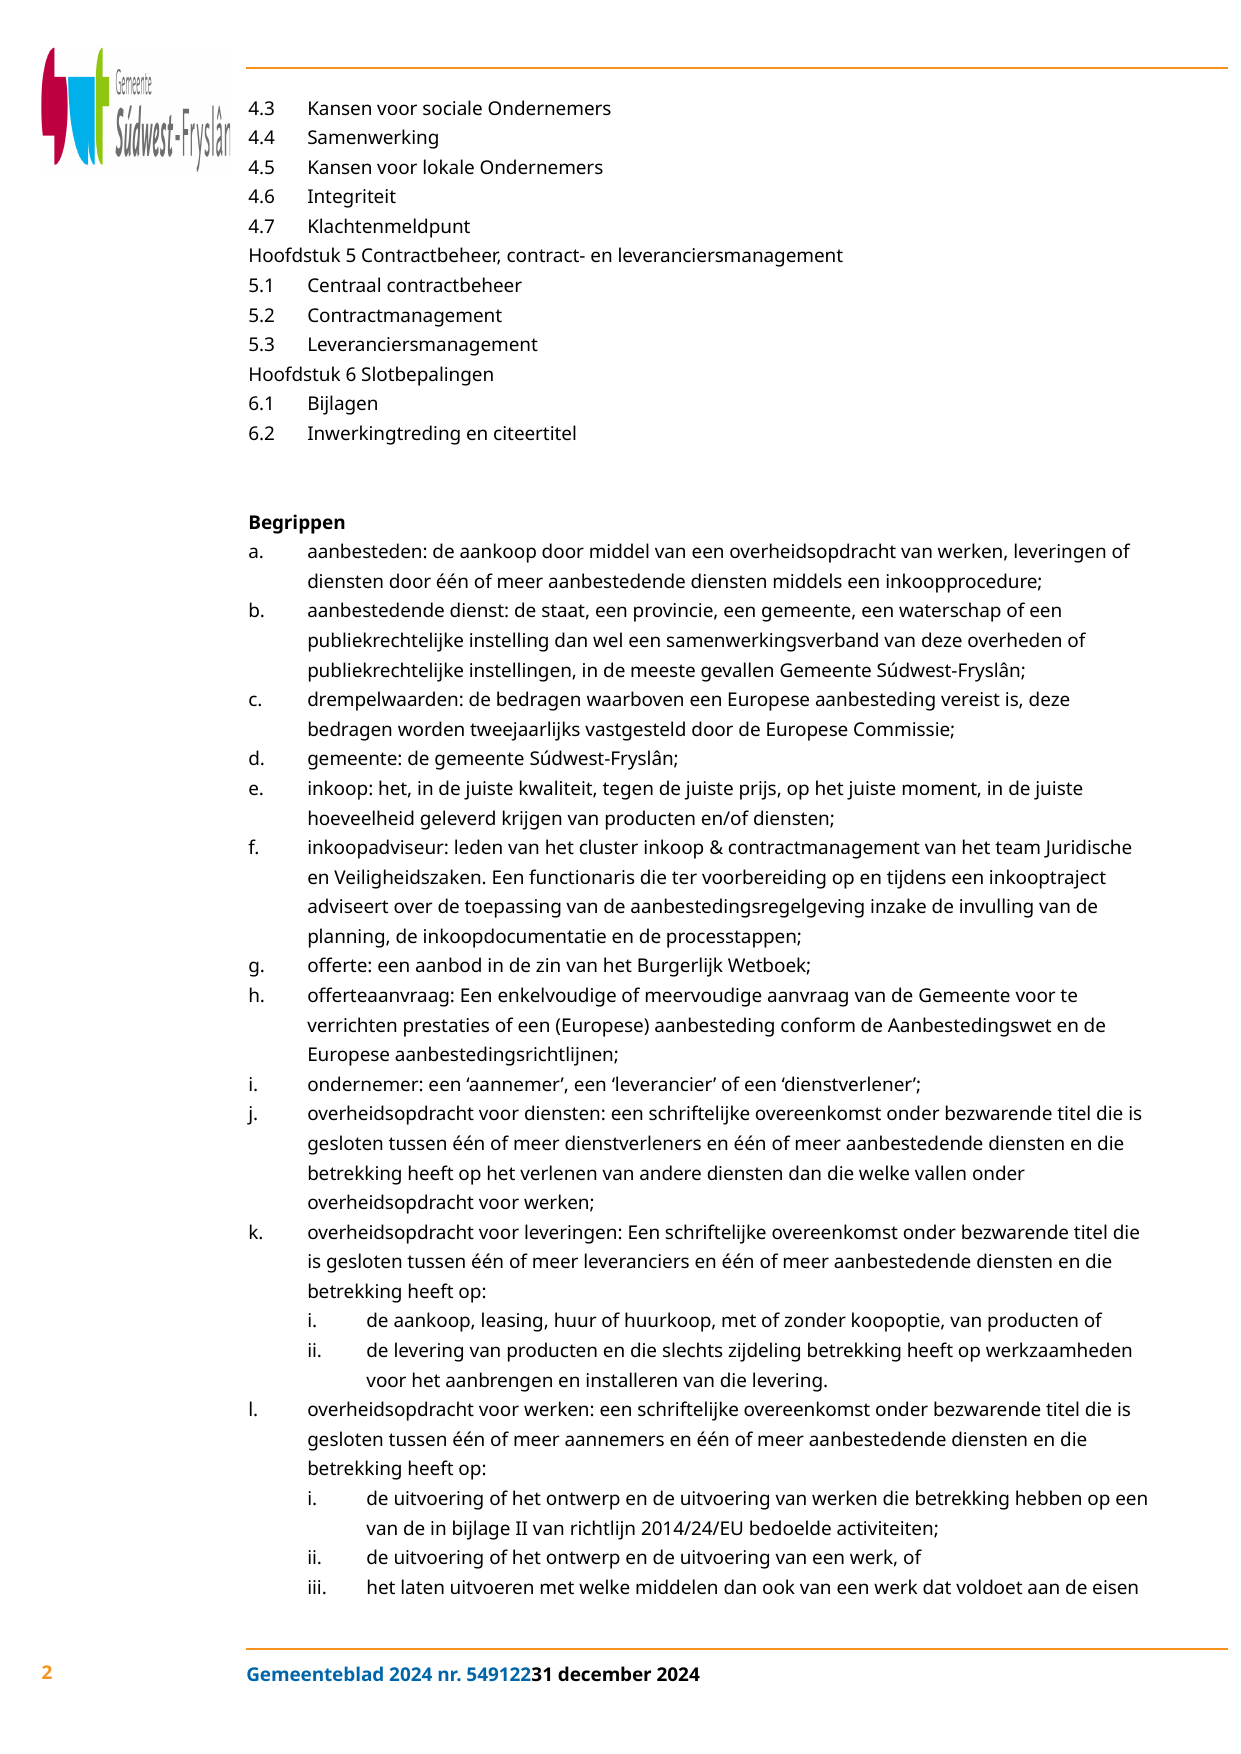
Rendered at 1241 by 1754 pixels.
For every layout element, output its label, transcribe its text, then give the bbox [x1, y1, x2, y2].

list de uitvoering of het ontwerp en de uitvoering van werken die betrekking hebben op een van de in bijlage II van richtlijn 2014/24/EU bedoelde activiteiten; [307, 1485, 1152, 1541]
list inkoop: het, in de juiste kwaliteit, tegen de juiste prijs, op het juiste moment, in de juiste hoeveelheid geleverd krijgen van producten en/of diensten; [248, 775, 1152, 831]
list gemeente: de gemeente Súdwest-Fryslân; [248, 746, 1152, 771]
list overheidsopdracht voor diensten: een schriftelijke overeenkomst onder bezwarende titel die is gesloten tussen één of meer dienstverleners en één of meer aanbestedende diensten en die betrekking heeft op het verlenen van andere diensten dan die welke vallen onder overheidsopdracht voor werken; [248, 1101, 1152, 1215]
list de levering van producten en die slechts zijdeling betrekking heeft op werkzaamheden voor het aanbrengen en installeren van die levering. [307, 1337, 1152, 1393]
list aanbestedende dienst: de staat, een provincie, een gemeente, een waterschap of een publiekrechtelijke instelling dan wel een samenwerkingsverband van deze overheden of publiekrechtelijke instellingen, in de meeste gevallen Gemeente Súdwest-Fryslân; [248, 598, 1152, 683]
picture [41, 47, 231, 172]
list overheidsopdracht voor leveringen: Een schriftelijke overeenkomst onder bezwarende titel die is gesloten tussen één of meer leveranciers en één of meer aanbestedende diensten en die betrekking heeft op: [248, 1219, 1152, 1304]
list inkoopadviseur: leden van het cluster inkoop & contractmanagement van het team Juridische en Veiligheidszaken. Een functionaris die ter voorbereiding op en tijdens een inkooptraject adviseert over de toepassing van de aanbestedingsregelgeving inzake de invulling van de planning, de inkoopdocumentatie en de processtappen; [248, 834, 1152, 949]
list ondernemer: een ‘aannemer’, een ‘leverancier’ of een ‘dienstverlener’; [248, 1071, 1152, 1097]
list Kansen voor sociale Ondernemers [248, 95, 1152, 121]
list de aankoop, leasing, huur of huurkoop, met of zonder koopoptie, van producten of [307, 1308, 1152, 1333]
text Hoofdstuk 5 Contractbeheer, contract- en leveranciersmanagement [248, 243, 1152, 268]
list Inwerkingtreding en citeertitel [248, 420, 1152, 446]
list Contractmanagement [248, 302, 1152, 328]
text Begrippen [248, 509, 1152, 535]
list de uitvoering of het ontwerp en de uitvoering van een werk, of [307, 1544, 1152, 1570]
list het laten uitvoeren met welke middelen dan ook van een werk dat voldoet aan de eisen [307, 1574, 1152, 1600]
list Bijlagen [248, 391, 1152, 416]
list Kansen voor lokale Ondernemers [248, 154, 1152, 180]
list drempelwaarden: de bedragen waarboven een Europese aanbesteding vereist is, deze bedragen worden tweejaarlijks vastgesteld door de Europese Commissie; [248, 686, 1152, 742]
list Samenwerking [248, 124, 1152, 150]
list offerteaanvraag: Een enkelvoudige of meervoudige aanvraag van de Gemeente voor te verrichten prestaties of een (Europese) aanbesteding conform de Aanbestedingswet en de Europese aanbestedingsrichtlijnen; [248, 982, 1152, 1067]
list Leveranciersmanagement [248, 331, 1152, 357]
text Hoofdstuk 6 Slotbepalingen [248, 361, 1152, 387]
list offerte: een aanbod in de zin van het Burgerlijk Wetboek; [248, 953, 1152, 978]
list Integriteit [248, 183, 1152, 209]
list Centraal contractbeheer [248, 272, 1152, 298]
list aanbesteden: de aankoop door middel van een overheidsopdracht van werken, leveringen of diensten door één of meer aanbestedende diensten middels een inkoopprocedure; [248, 538, 1152, 594]
list Klachtenmeldpunt [248, 213, 1152, 239]
list overheidsopdracht voor werken: een schriftelijke overeenkomst onder bezwarende titel die is gesloten tussen één of meer aannemers en één of meer aanbestedende diensten en die betrekking heeft op: [248, 1396, 1152, 1481]
